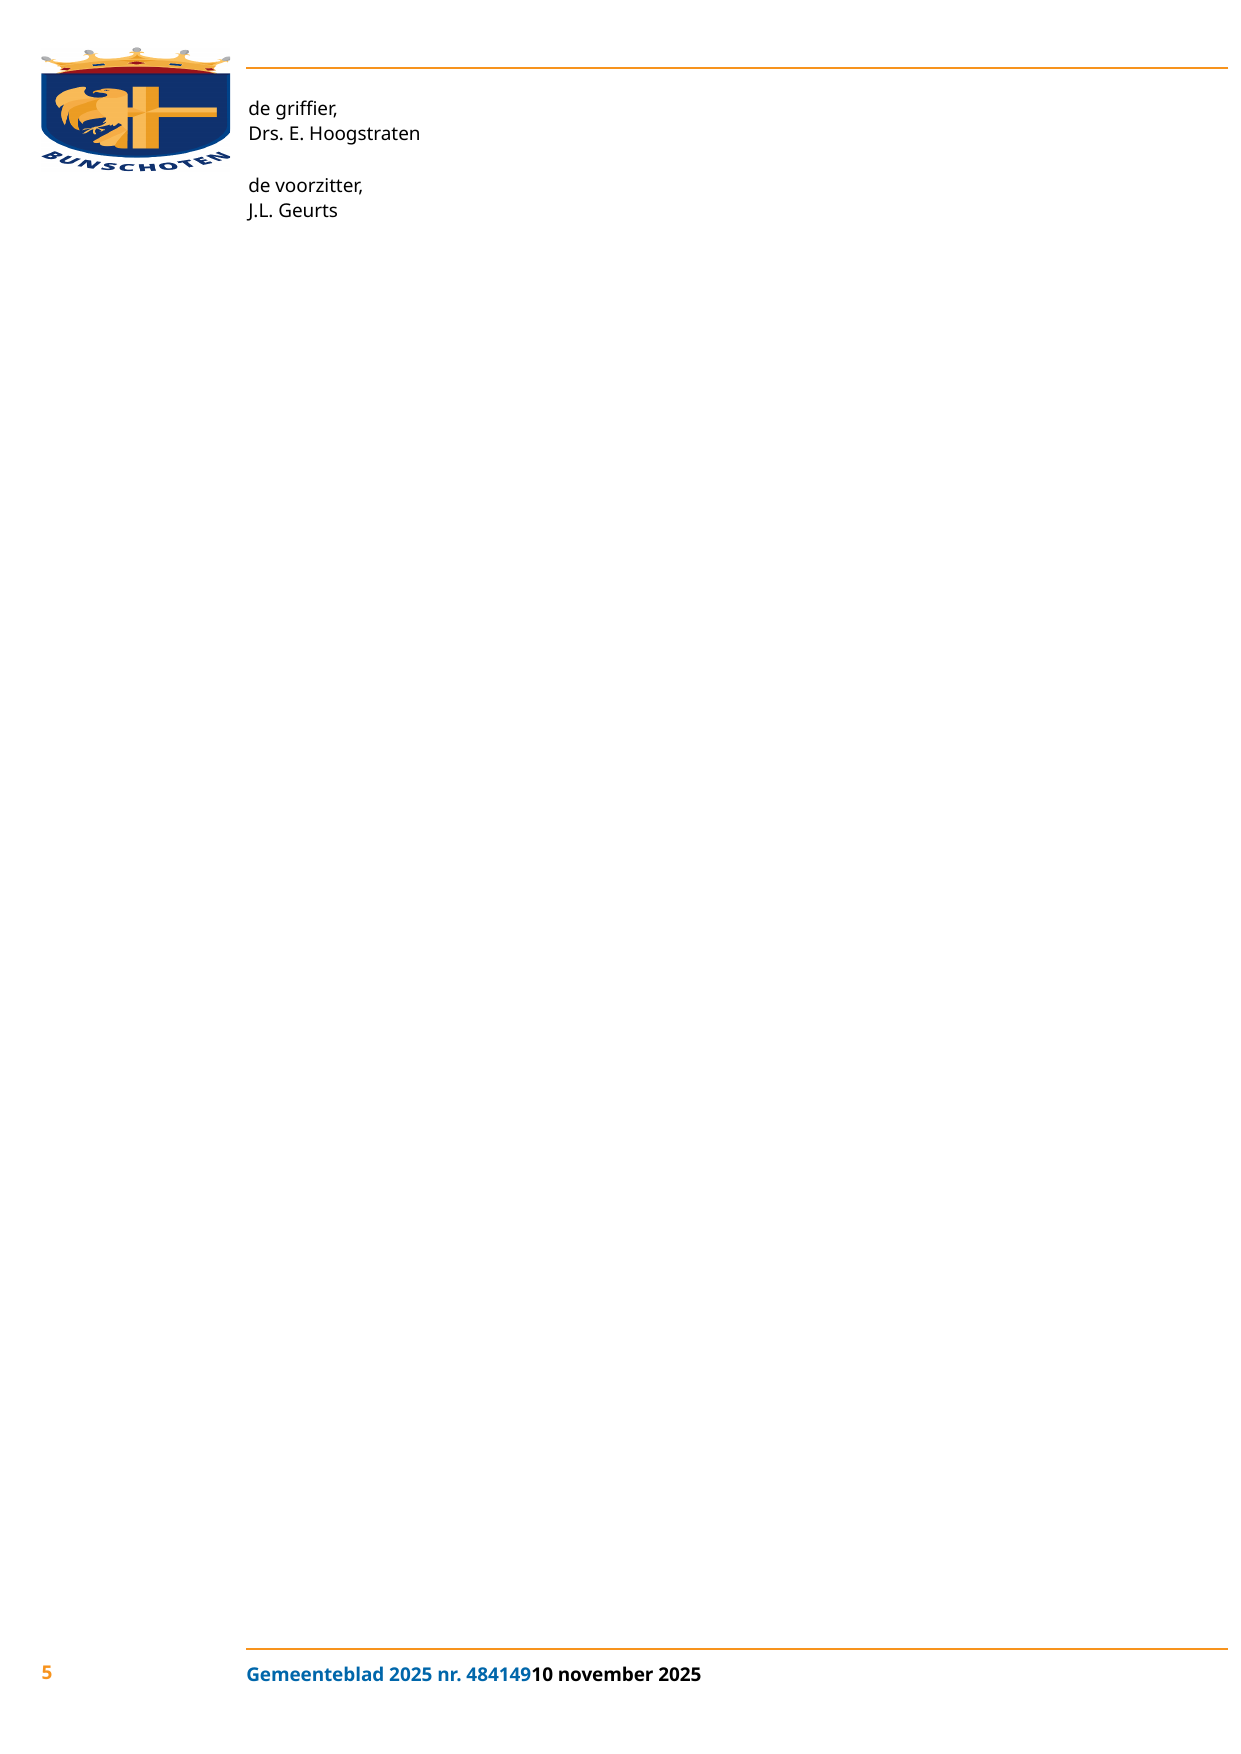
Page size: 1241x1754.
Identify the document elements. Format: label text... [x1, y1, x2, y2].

text Drs. E. Hoogstraten [248, 121, 1152, 146]
text de griffier, [248, 95, 1152, 121]
text de voorzitter, [248, 172, 1152, 198]
text J.L. Geurts [248, 198, 1152, 223]
picture [41, 47, 231, 172]
